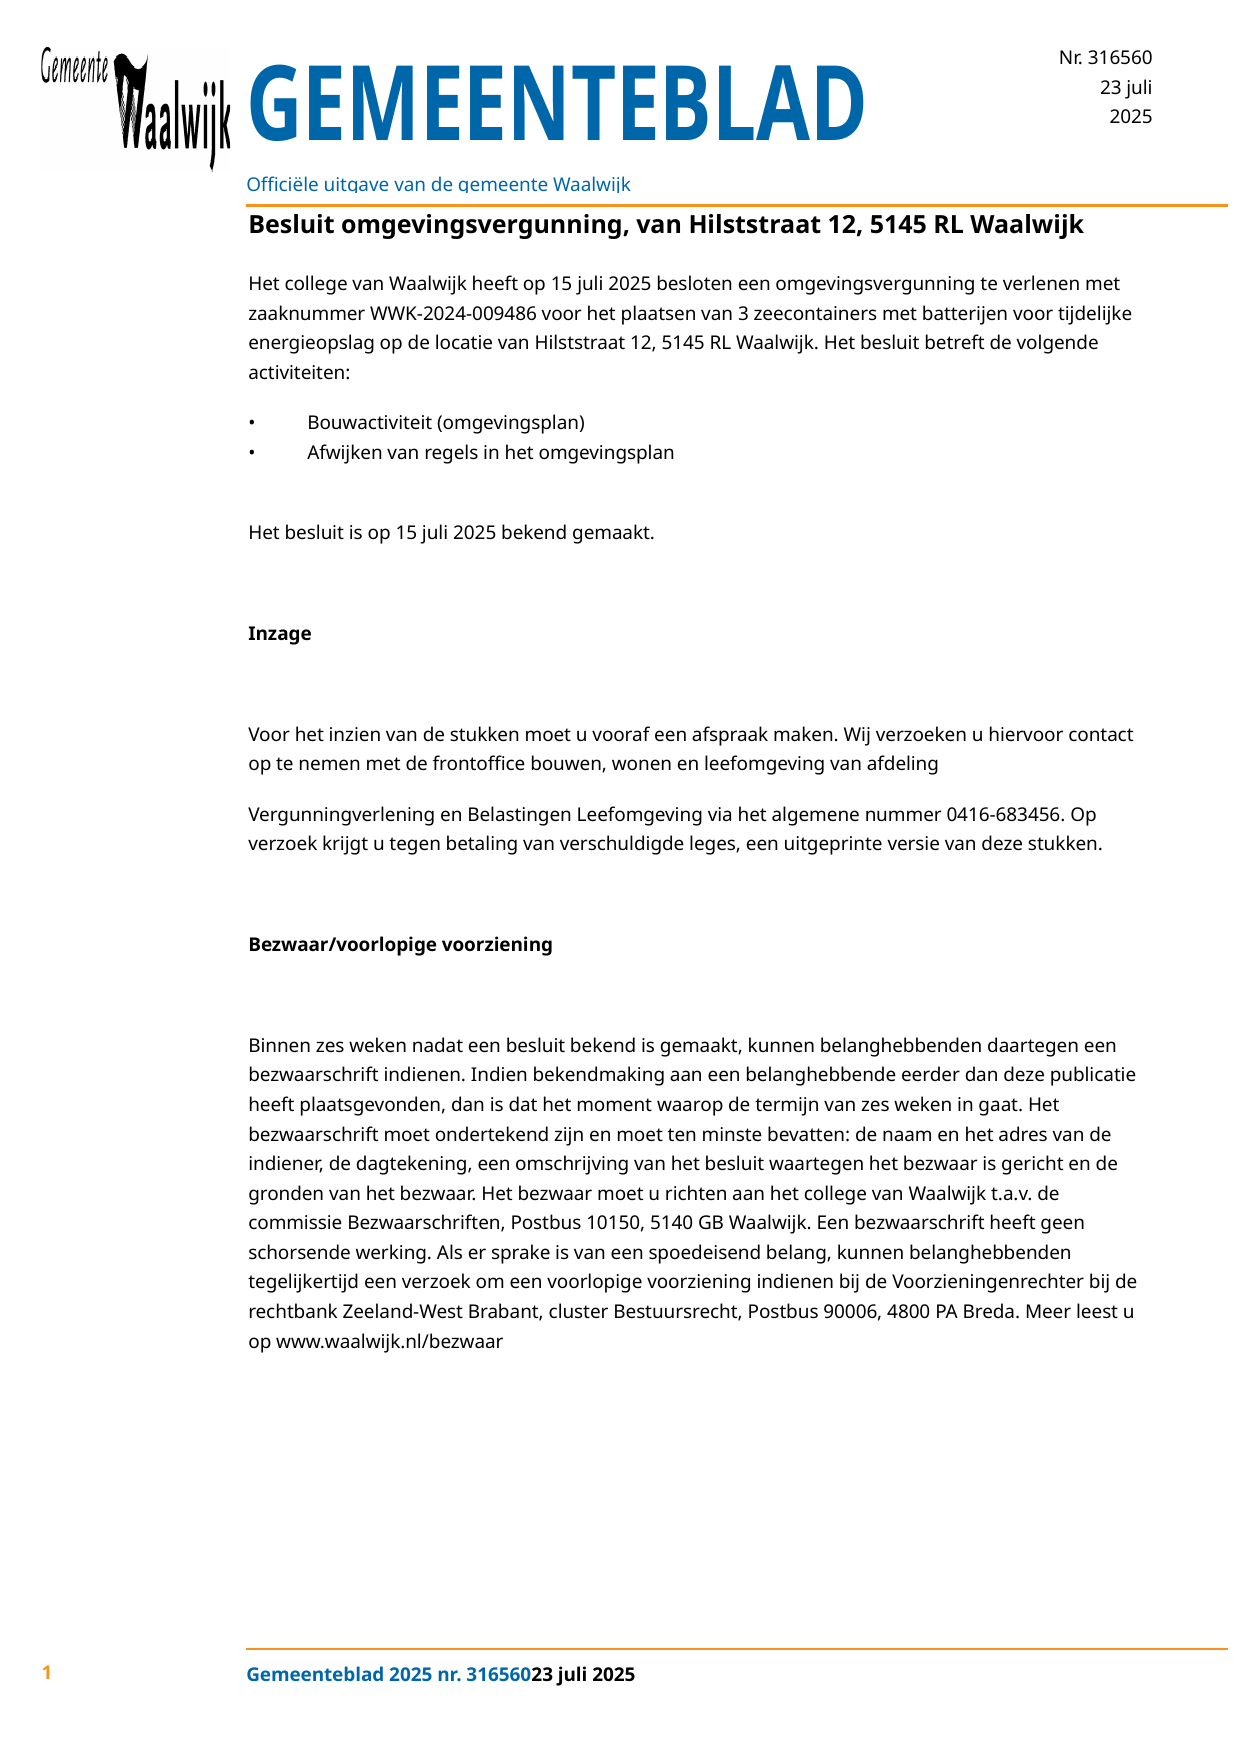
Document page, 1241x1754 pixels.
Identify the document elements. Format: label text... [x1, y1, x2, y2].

text Het besluit is op 15 juli 2025 bekend gemaakt. [248, 519, 1152, 545]
text Bezwaar/voorlopige voorziening [248, 931, 1152, 957]
picture [41, 47, 231, 172]
list Bouwactiviteit (omgevingsplan) [248, 409, 1152, 435]
text Inzage [248, 620, 1152, 646]
list Afwijken van regels in het omgevingsplan [248, 439, 1152, 465]
text Vergunningverlening en Belastingen Leefomgeving via het algemene nummer 0416-683456. Op verzoek krijgt u tegen betaling van verschuldigde leges, een uitgeprinte versie van deze stukken. [248, 801, 1152, 856]
text Het college van Waalwijk heeft op 15 juli 2025 besloten een omgevingsvergunning te verlenen met zaaknummer WWK-2024-009486 voor het plaatsen van 3 zeecontainers met batterijen voor tijdelijke energieopslag op de locatie van Hilststraat 12, 5145 RL Waalwijk. Het besluit betreft de volgende activiteiten: [248, 270, 1152, 385]
text Voor het inzien van de stukken moet u vooraf een afspraak maken. Wij verzoeken u hiervoor contact op te nemen met de frontoffice bouwen, wonen en leefomgeving van afdeling [248, 721, 1152, 776]
text Besluit omgevingsvergunning, van Hilststraat 12, 5145 RL Waalwijk [248, 207, 1152, 241]
text Binnen zes weken nadat een besluit bekend is gemaakt, kunnen belanghebbenden daartegen een bezwaarschrift indienen. Indien bekendmaking aan een belanghebbende eerder dan deze publicatie heeft plaatsgevonden, dan is dat het moment waarop de termijn van zes weken in gaat. Het bezwaarschrift moet ondertekend zijn en moet ten minste bevatten: de naam en het adres van de indiener, de dagtekening, een omschrijving van het besluit waartegen het bezwaar is gericht en de gronden van het bezwaar. Het bezwaar moet u richten aan het college van Waalwijk t.a.v. de commissie Bezwaarschriften, Postbus 10150, 5140 GB Waalwijk. Een bezwaarschrift heeft geen schorsende werking. Als er sprake is van een spoedeisend belang, kunnen belanghebbenden tegelijkertijd een verzoek om een voorlopige voorziening indienen bij de Voorzieningenrechter bij de rechtbank Zeeland-West Brabant, cluster Bestuursrecht, Postbus 90006, 4800 PA Breda. Meer leest u op www.waalwijk.nl/bezwaar [248, 1032, 1152, 1353]
